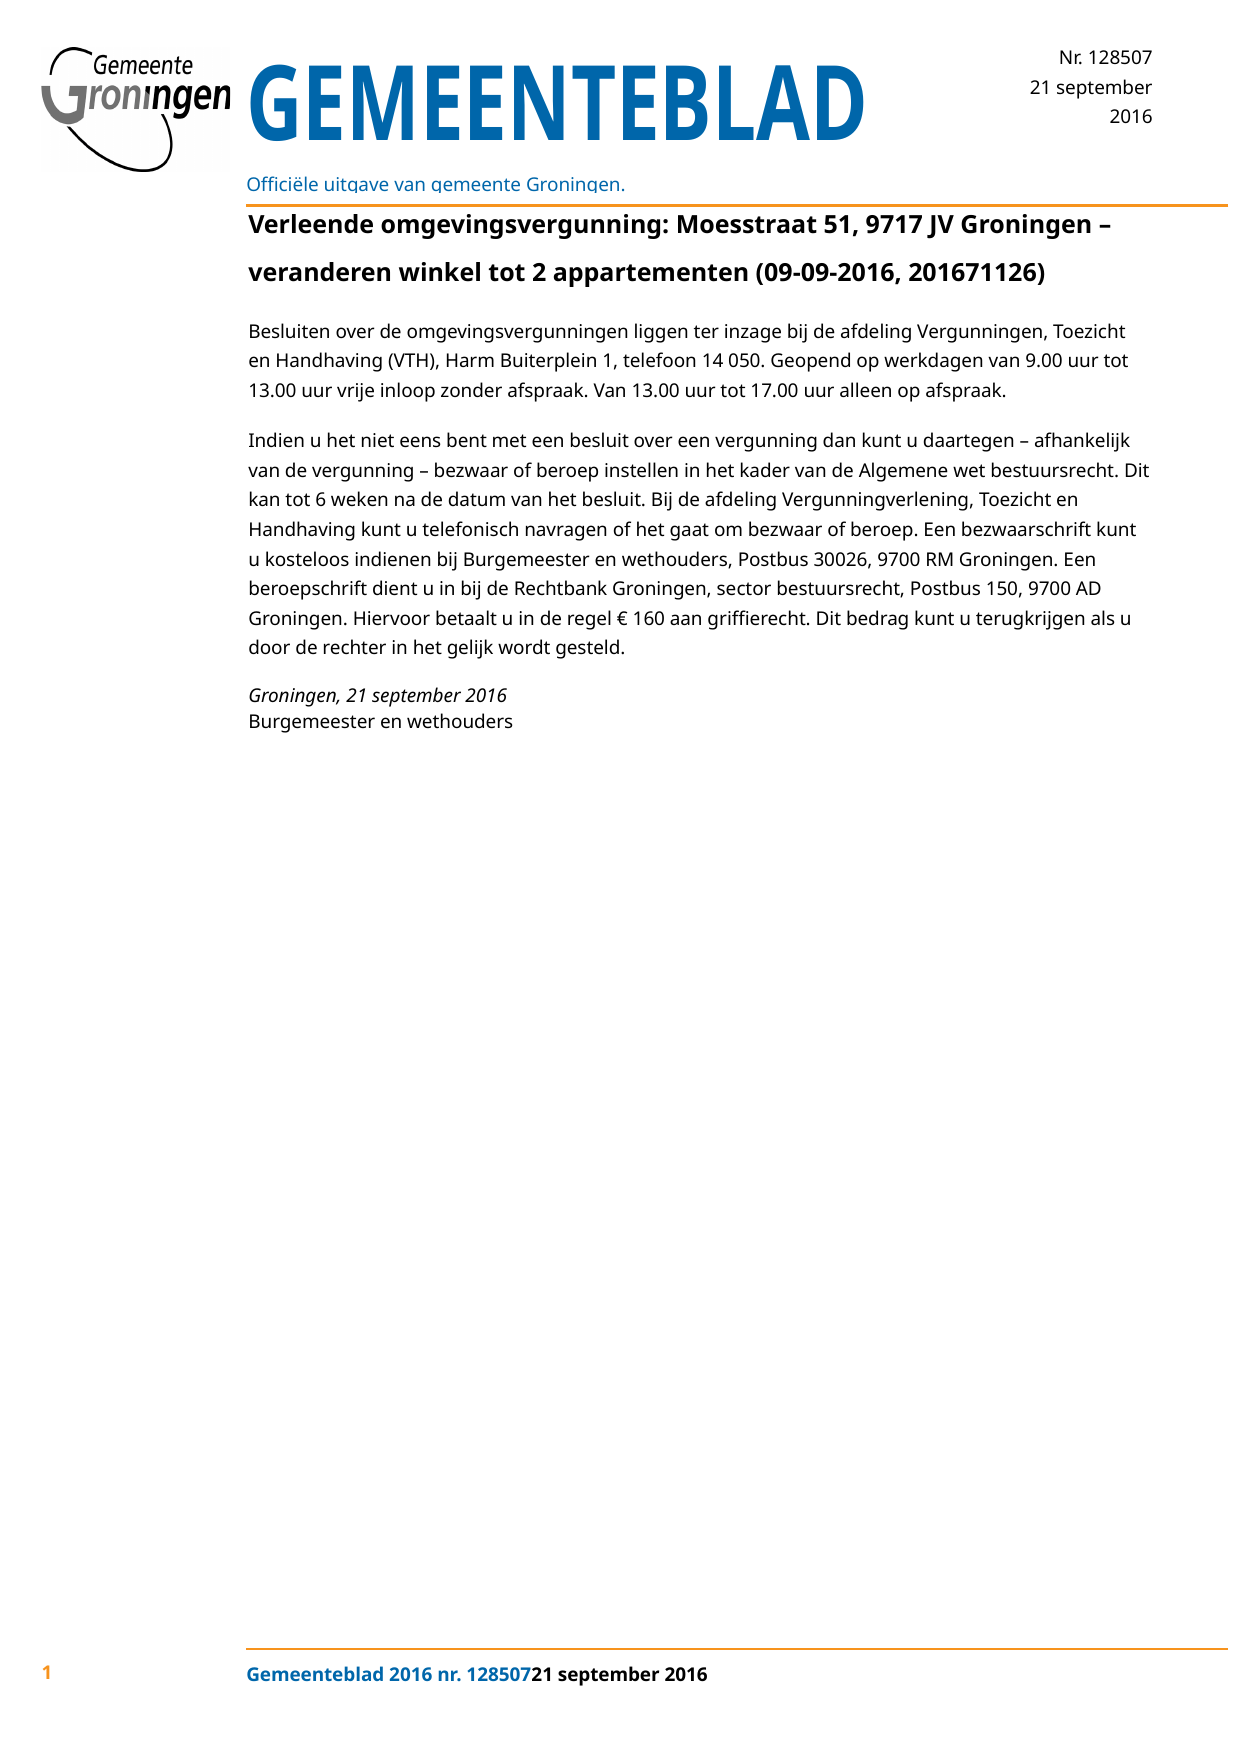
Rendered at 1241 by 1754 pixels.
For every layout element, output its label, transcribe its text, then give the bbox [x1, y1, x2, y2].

text Groningen, 21 september 2016 [248, 682, 1152, 708]
text Indien u het niet eens bent met een besluit over een vergunning dan kunt u daartegen – afhankelijk van de vergunning – bezwaar of beroep instellen in het kader van de Algemene wet bestuursrecht. Dit kan tot 6 weken na de datum van het besluit. Bij de afdeling Vergunningverlening, Toezicht en Handhaving kunt u telefonisch navragen of het gaat om bezwaar of beroep. Een bezwaarschrift kunt u kosteloos indienen bij Burgemeester en wethouders, Postbus 30026, 9700 RM Groningen. Een beroepschrift dient u in bij de Rechtbank Groningen, sector bestuursrecht, Postbus 150, 9700 AD Groningen. Hiervoor betaalt u in de regel € 160 aan griffierecht. Dit bedrag kunt u terugkrijgen als u door de rechter in het gelijk wordt gesteld. [248, 427, 1152, 660]
text Besluiten over de omgevingsvergunningen liggen ter inzage bij de afdeling Vergunningen, Toezicht en Handhaving (VTH), Harm Buiterplein 1, telefoon 14 050. Geopend op werkdagen van 9.00 uur tot 13.00 uur vrije inloop zonder afspraak. Van 13.00 uur tot 17.00 uur alleen op afspraak. [248, 318, 1152, 403]
text Verleende omgevingsvergunning: Moesstraat 51, 9717 JV Groningen – veranderen winkel tot 2 appartementen (09-09-2016, 201671126) [248, 207, 1152, 288]
text Burgemeester en wethouders [248, 708, 1152, 734]
picture [41, 47, 231, 172]
